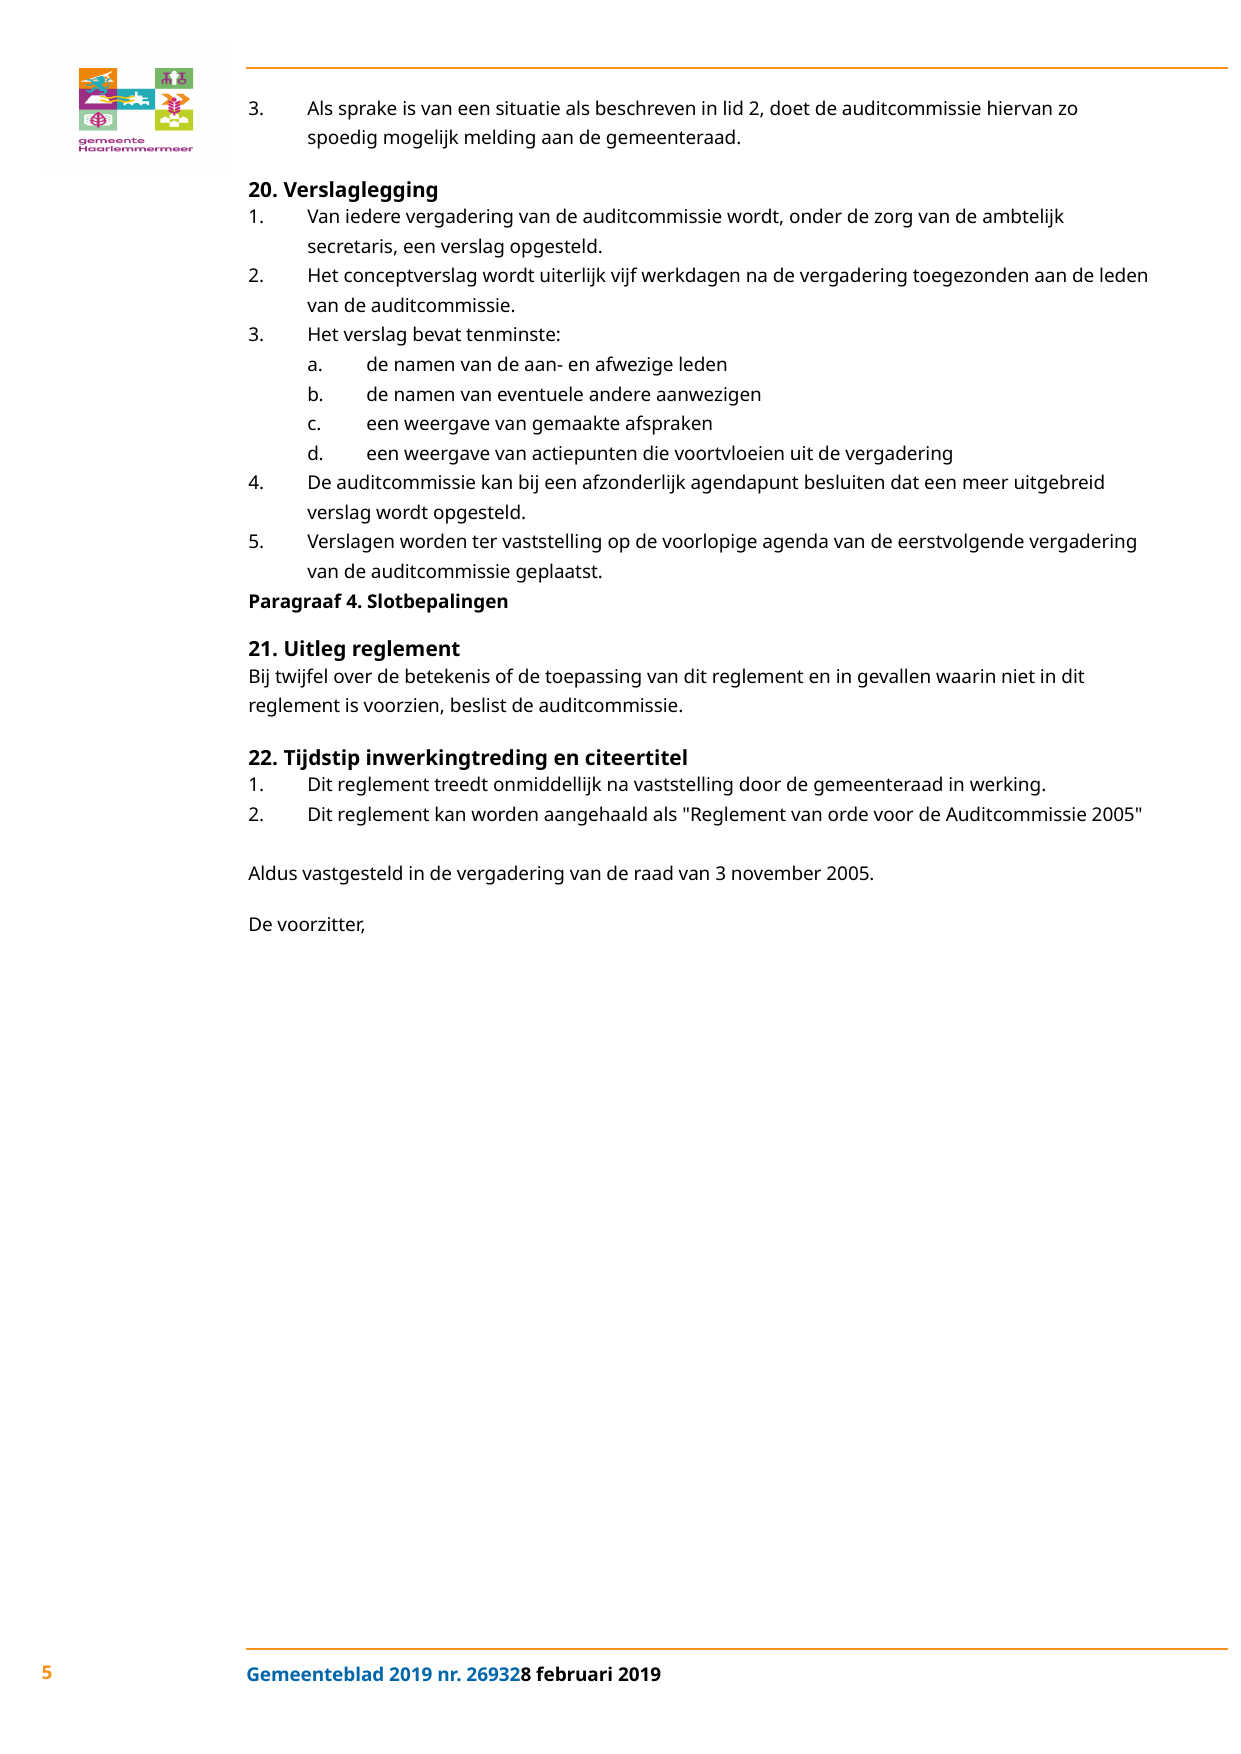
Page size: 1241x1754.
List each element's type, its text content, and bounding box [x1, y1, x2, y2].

text Paragraaf 4. Slotbepalingen [248, 588, 1152, 613]
text 21. Uitleg reglement [248, 634, 1152, 663]
list Verslagen worden ter vaststelling op de voorlopige agenda van de eerstvolgende vergadering van de auditcommissie geplaatst. [248, 529, 1152, 584]
list Het verslag bevat tenminste: [248, 322, 1152, 347]
list Dit reglement treedt onmiddellijk na vaststelling door de gemeenteraad in werking. [248, 771, 1152, 797]
text Aldus vastgesteld in de vergadering van de raad van 3 november 2005. [248, 860, 1152, 886]
list Van iedere vergadering van de auditcommissie wordt, onder de zorg van de ambtelijk secretaris, een verslag opgesteld. [248, 203, 1152, 258]
list Het conceptverslag wordt uiterlijk vijf werkdagen na de vergadering toegezonden aan de leden van de auditcommissie. [248, 262, 1152, 318]
picture [41, 47, 231, 172]
list Als sprake is van een situatie als beschreven in lid 2, doet de auditcommissie hiervan zo spoedig mogelijk melding aan de gemeenteraad. [248, 95, 1152, 150]
text 20. Verslaglegging [248, 175, 1152, 203]
list een weergave van gemaakte afspraken [307, 410, 1152, 436]
list De auditcommissie kan bij een afzonderlijk agendapunt besluiten dat een meer uitgebreid verslag wordt opgesteld. [248, 469, 1152, 525]
list een weergave van actiepunten die voortvloeien uit de vergadering [307, 440, 1152, 466]
text Bij twijfel over de betekenis of de toepassing van dit reglement en in gevallen waarin niet in dit reglement is voorzien, beslist de auditcommissie. [248, 663, 1152, 718]
list de namen van de aan- en afwezige leden [307, 351, 1152, 377]
text 22. Tijdstip inwerkingtreding en citeertitel [248, 743, 1152, 771]
list Dit reglement kan worden aangehaald als "Reglement van orde voor de Auditcommissie 2005" [248, 801, 1152, 827]
list de namen van eventuele andere aanwezigen [307, 381, 1152, 406]
text De voorzitter, [248, 911, 1152, 937]
